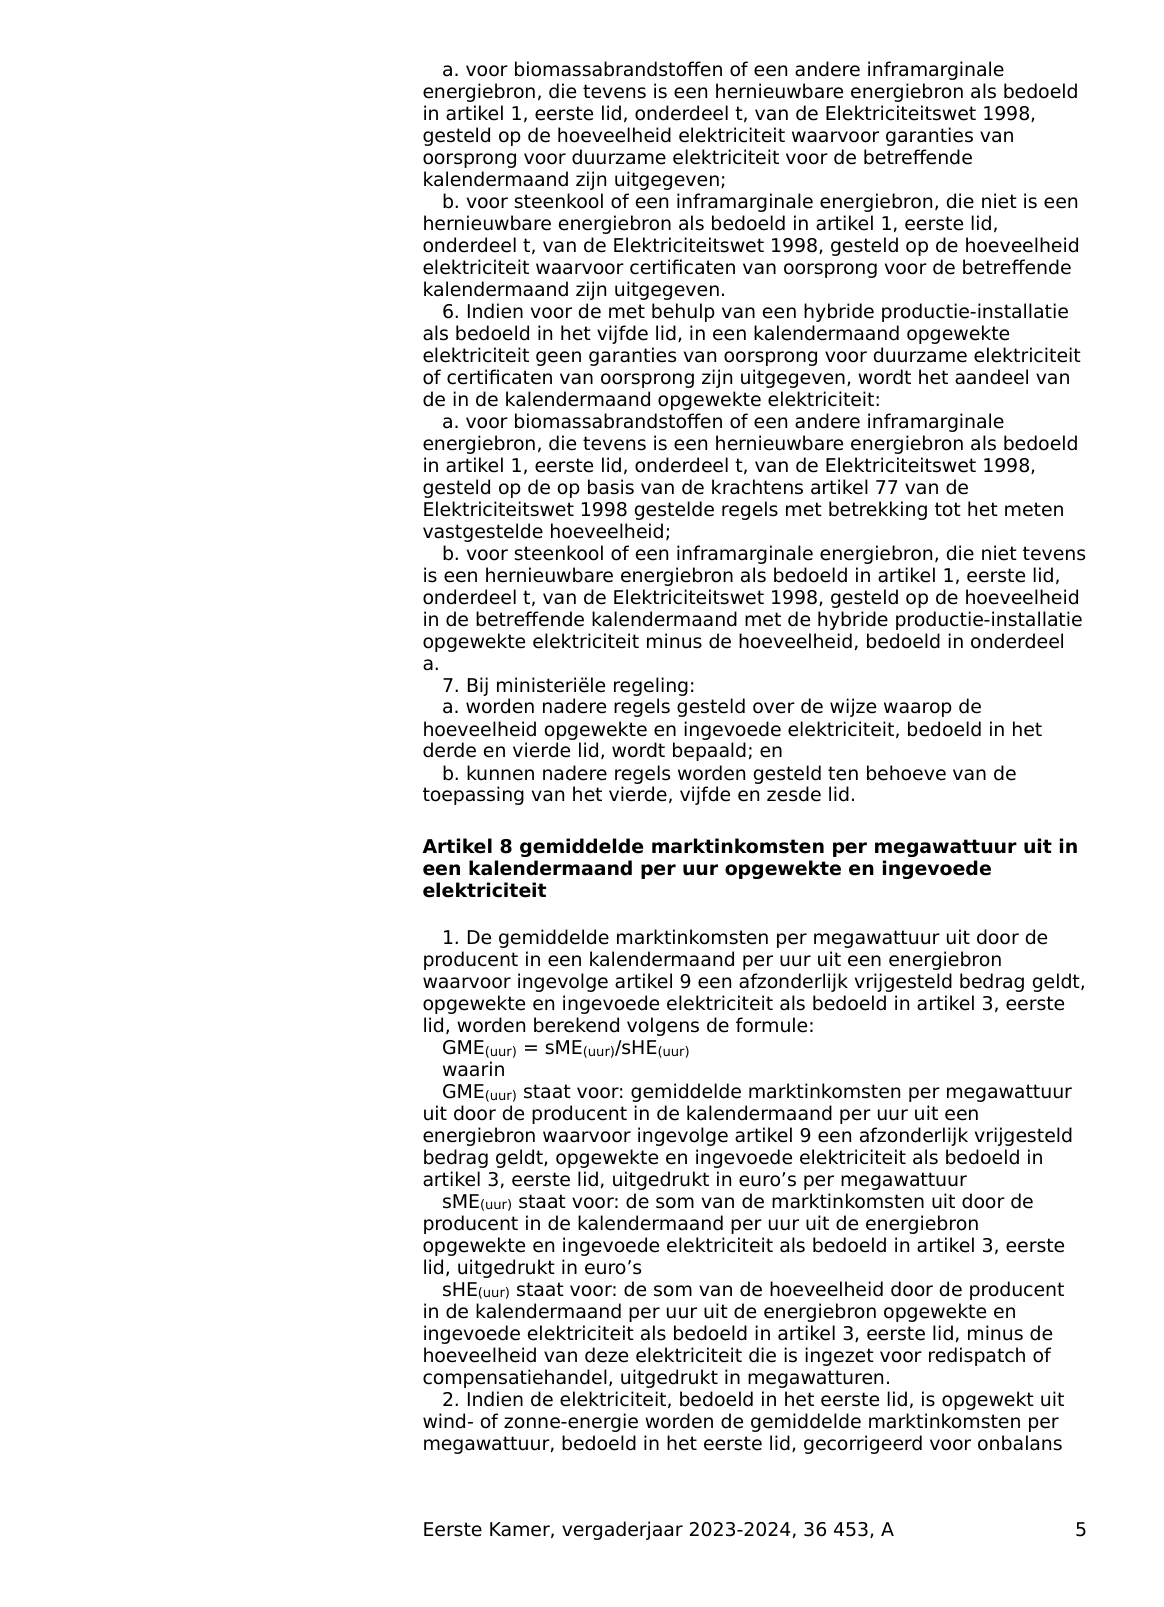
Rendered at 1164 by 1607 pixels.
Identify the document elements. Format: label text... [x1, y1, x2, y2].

subtitle Artikel 8 gemiddelde marktinkomsten per megawattuur uit in een kalendermaand per uur opgewekte en ingevoede elektriciteit [422, 836, 1087, 902]
text b. voor steenkool of een inframarginale energiebron, die niet is een hernieuwbare energiebron als bedoeld in artikel 1, eerste lid, onderdeel t, van de Elektriciteitswet 1998, gesteld op de hoeveelheid elektriciteit waarvoor certificaten van oorsprong voor de betreffende kalendermaand zijn uitgegeven. [422, 191, 1087, 301]
text b. kunnen nadere regels worden gesteld ten behoeve van de toepassing van het vierde, vijfde en zesde lid. [422, 762, 1087, 806]
text a. voor biomassabrandstoffen of een andere inframarginale energiebron, die tevens is een hernieuwbare energiebron als bedoeld in artikel 1, eerste lid, onderdeel t, van de Elektriciteitswet 1998, gesteld op de op basis van de krachtens artikel 77 van de Elektriciteitswet 1998 gestelde regels met betrekking tot het meten vastgestelde hoeveelheid; [422, 411, 1087, 543]
text 6. Indien voor de met behulp van een hybride productie-installatie als bedoeld in het vijfde lid, in een kalendermaand opgewekte elektriciteit geen garanties van oorsprong voor duurzame elektriciteit of certificaten van oorsprong zijn uitgegeven, wordt het aandeel van de in de kalendermaand opgewekte elektriciteit: [422, 301, 1087, 411]
text 1. De gemiddelde marktinkomsten per megawattuur uit door de producent in een kalendermaand per uur uit een energiebron waarvoor ingevolge artikel 9 een afzonderlijk vrijgesteld bedrag geldt, opgewekte en ingevoede elektriciteit als bedoeld in artikel 3, eerste lid, worden berekend volgens de formule: [422, 927, 1087, 1037]
text sHE(uur) staat voor: de som van de hoeveelheid door de producent in de kalendermaand per uur uit de energiebron opgewekte en ingevoede elektriciteit als bedoeld in artikel 3, eerste lid, minus de hoeveelheid van deze elektriciteit die is ingezet voor redispatch of compensatiehandel, uitgedrukt in megawatturen. [422, 1279, 1087, 1389]
text GME(uur) staat voor: gemiddelde marktinkomsten per megawattuur uit door de producent in de kalendermaand per uur uit een energiebron waarvoor ingevolge artikel 9 een afzonderlijk vrijgesteld bedrag geldt, opgewekte en ingevoede elektriciteit als bedoeld in artikel 3, eerste lid, uitgedrukt in euro’s per megawattuur [422, 1081, 1087, 1191]
text sME(uur) staat voor: de som van de marktinkomsten uit door de producent in de kalendermaand per uur uit de energiebron opgewekte en ingevoede elektriciteit als bedoeld in artikel 3, eerste lid, uitgedrukt in euro’s [422, 1191, 1087, 1279]
text 2. Indien de elektriciteit, bedoeld in het eerste lid, is opgewekt uit wind- of zonne-energie worden de gemiddelde marktinkomsten per megawattuur, bedoeld in het eerste lid, gecorrigeerd voor onbalans [422, 1389, 1087, 1455]
text 7. Bij ministeriële regeling: [422, 674, 1087, 696]
text a. worden nadere regels gesteld over de wijze waarop de hoeveelheid opgewekte en ingevoede elektriciteit, bedoeld in het derde en vierde lid, wordt bepaald; en [422, 696, 1087, 762]
text b. voor steenkool of een inframarginale energiebron, die niet tevens is een hernieuwbare energiebron als bedoeld in artikel 1, eerste lid, onderdeel t, van de Elektriciteitswet 1998, gesteld op de hoeveelheid in de betreffende kalendermaand met de hybride productie-installatie opgewekte elektriciteit minus de hoeveelheid, bedoeld in onderdeel a. [422, 543, 1087, 674]
text waarin [422, 1059, 1087, 1081]
text a. voor biomassabrandstoffen of een andere inframarginale energiebron, die tevens is een hernieuwbare energiebron als bedoeld in artikel 1, eerste lid, onderdeel t, van de Elektriciteitswet 1998, gesteld op de hoeveelheid elektriciteit waarvoor garanties van oorsprong voor duurzame elektriciteit voor de betreffende kalendermaand zijn uitgegeven; [422, 59, 1087, 191]
text GME(uur) = sME(uur)/sHE(uur) [422, 1037, 1087, 1059]
